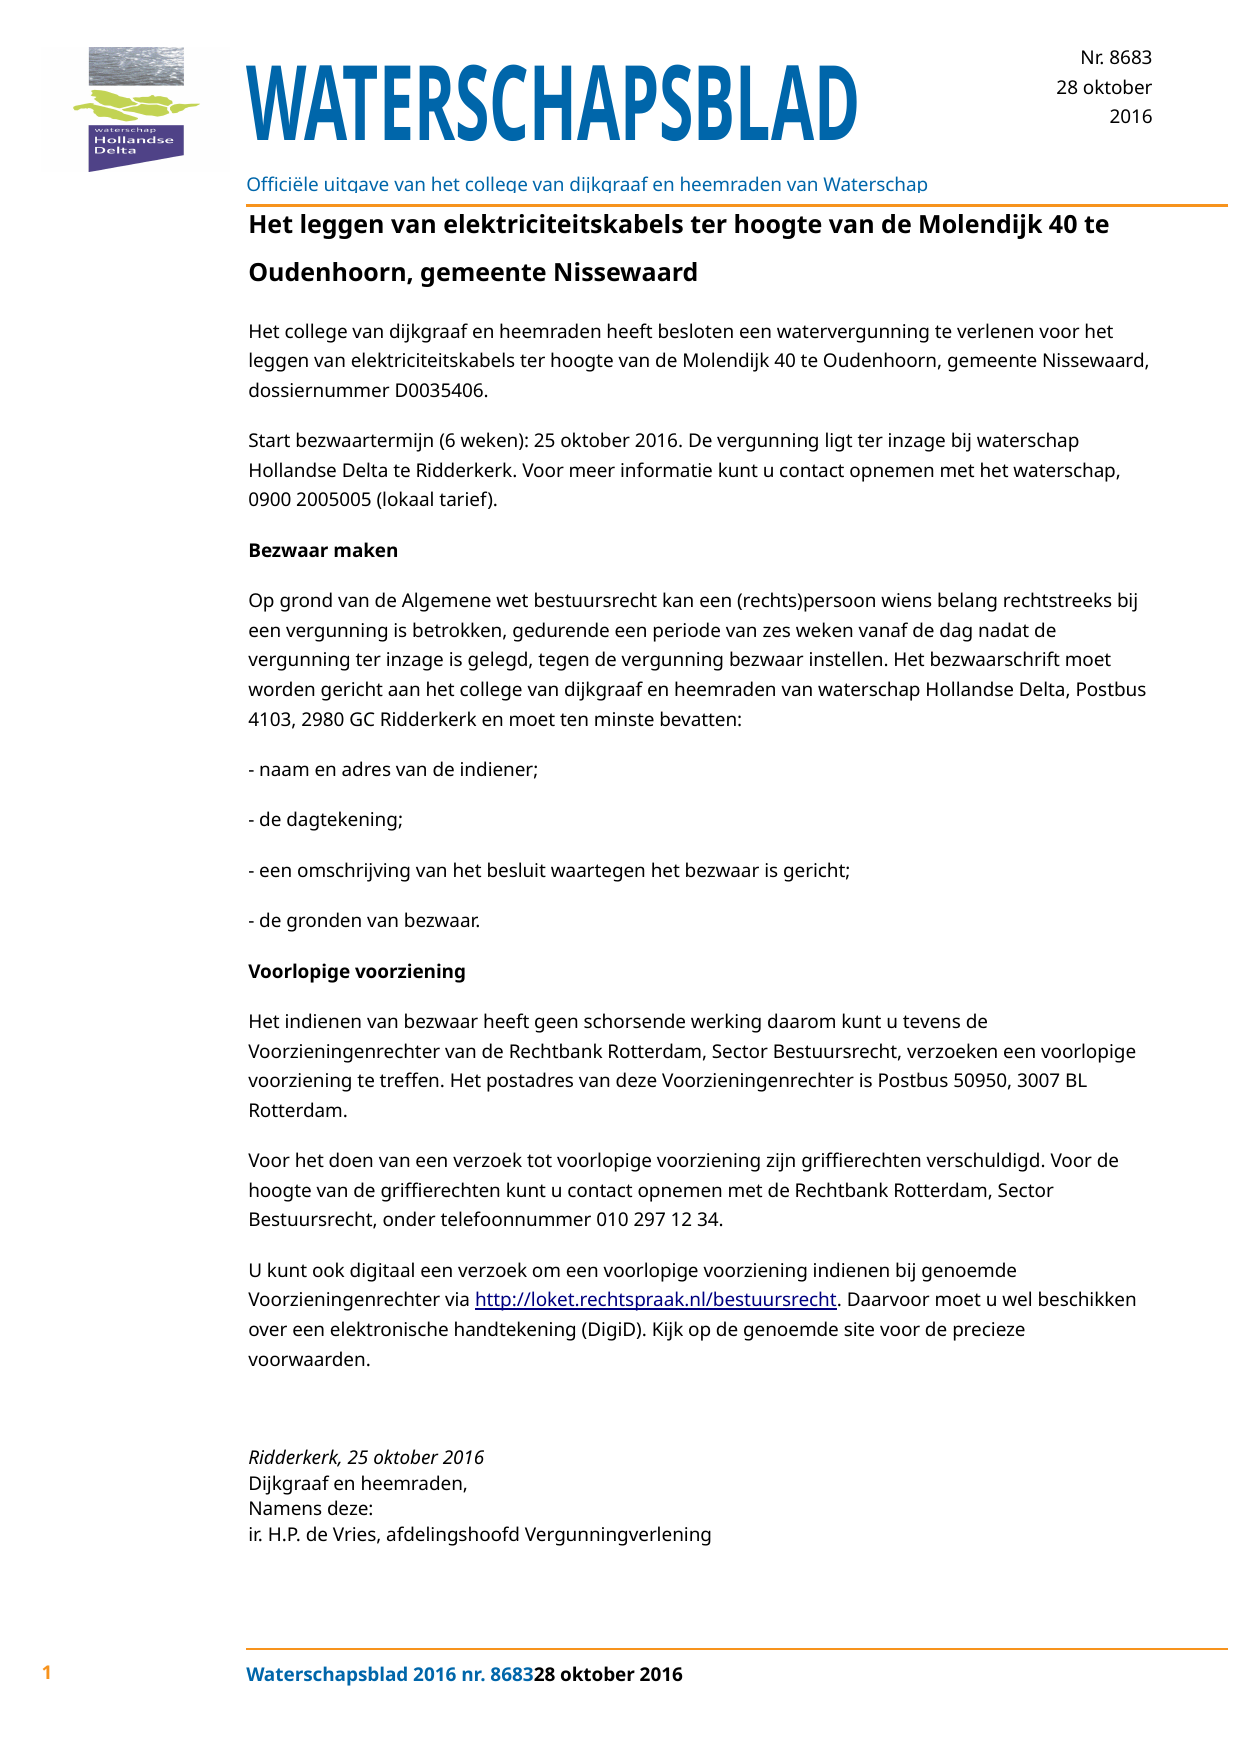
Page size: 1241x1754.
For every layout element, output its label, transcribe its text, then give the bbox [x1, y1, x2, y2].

text Namens deze: [248, 1496, 1152, 1521]
text Voorlopige voorziening [248, 958, 1152, 984]
text - naam en adres van de indiener; [248, 756, 1152, 782]
text Het college van dijkgraaf en heemraden heeft besloten een watervergunning te verlenen voor het leggen van elektriciteitskabels ter hoogte van de Molendijk 40 te Oudenhoorn, gemeente Nissewaard, dossiernummer D0035406. [248, 318, 1152, 403]
text Start bezwaartermijn (6 weken): 25 oktober 2016. De vergunning ligt ter inzage bij waterschap Hollandse Delta te Ridderkerk. Voor meer informatie kunt u contact opnemen met het waterschap, 0900 2005005 (lokaal tarief). [248, 427, 1152, 512]
picture [41, 47, 231, 172]
text Dijkgraaf en heemraden, [248, 1470, 1152, 1496]
text Bezwaar maken [248, 537, 1152, 563]
text Op grond van de Algemene wet bestuursrecht kan een (rechts)persoon wiens belang rechtstreeks bij een vergunning is betrokken, gedurende een periode van zes weken vanaf de dag nadat de vergunning ter inzage is gelegd, tegen de vergunning bezwaar instellen. Het bezwaarschrift moet worden gericht aan het college van dijkgraaf en heemraden van waterschap Hollandse Delta, Postbus 4103, 2980 GC Ridderkerk en moet ten minste bevatten: [248, 587, 1152, 732]
text - een omschrijving van het besluit waartegen het bezwaar is gericht; [248, 857, 1152, 883]
text - de gronden van bezwaar. [248, 907, 1152, 933]
text Het leggen van elektriciteitskabels ter hoogte van de Molendijk 40 te Oudenhoorn, gemeente Nissewaard [248, 207, 1152, 288]
text ir. H.P. de Vries, afdelingshoofd Vergunningverlening [248, 1521, 1152, 1547]
text Ridderkerk, 25 oktober 2016 [248, 1444, 1152, 1470]
text Voor het doen van een verzoek tot voorlopige voorziening zijn griffierechten verschuldigd. Voor de hoogte van de griffierechten kunt u contact opnemen met de Rechtbank Rotterdam, Sector Bestuursrecht, onder telefoonnummer 010 297 12 34. [248, 1147, 1152, 1232]
text Het indienen van bezwaar heeft geen schorsende werking daarom kunt u tevens de Voorzieningenrechter van de Rechtbank Rotterdam, Sector Bestuursrecht, verzoeken een voorlopige voorziening te treffen. Het postadres van deze Voorzieningenrechter is Postbus 50950, 3007 BL Rotterdam. [248, 1008, 1152, 1123]
text U kunt ook digitaal een verzoek om een voorlopige voorziening indienen bij genoemde Voorzieningenrechter via http://loket.rechtspraak.nl/bestuursrecht. Daarvoor moet u wel beschikken over een elektronische handtekening (DigiD). Kijk op de genoemde site voor de precieze voorwaarden. [248, 1257, 1152, 1372]
text - de dagtekening; [248, 807, 1152, 832]
